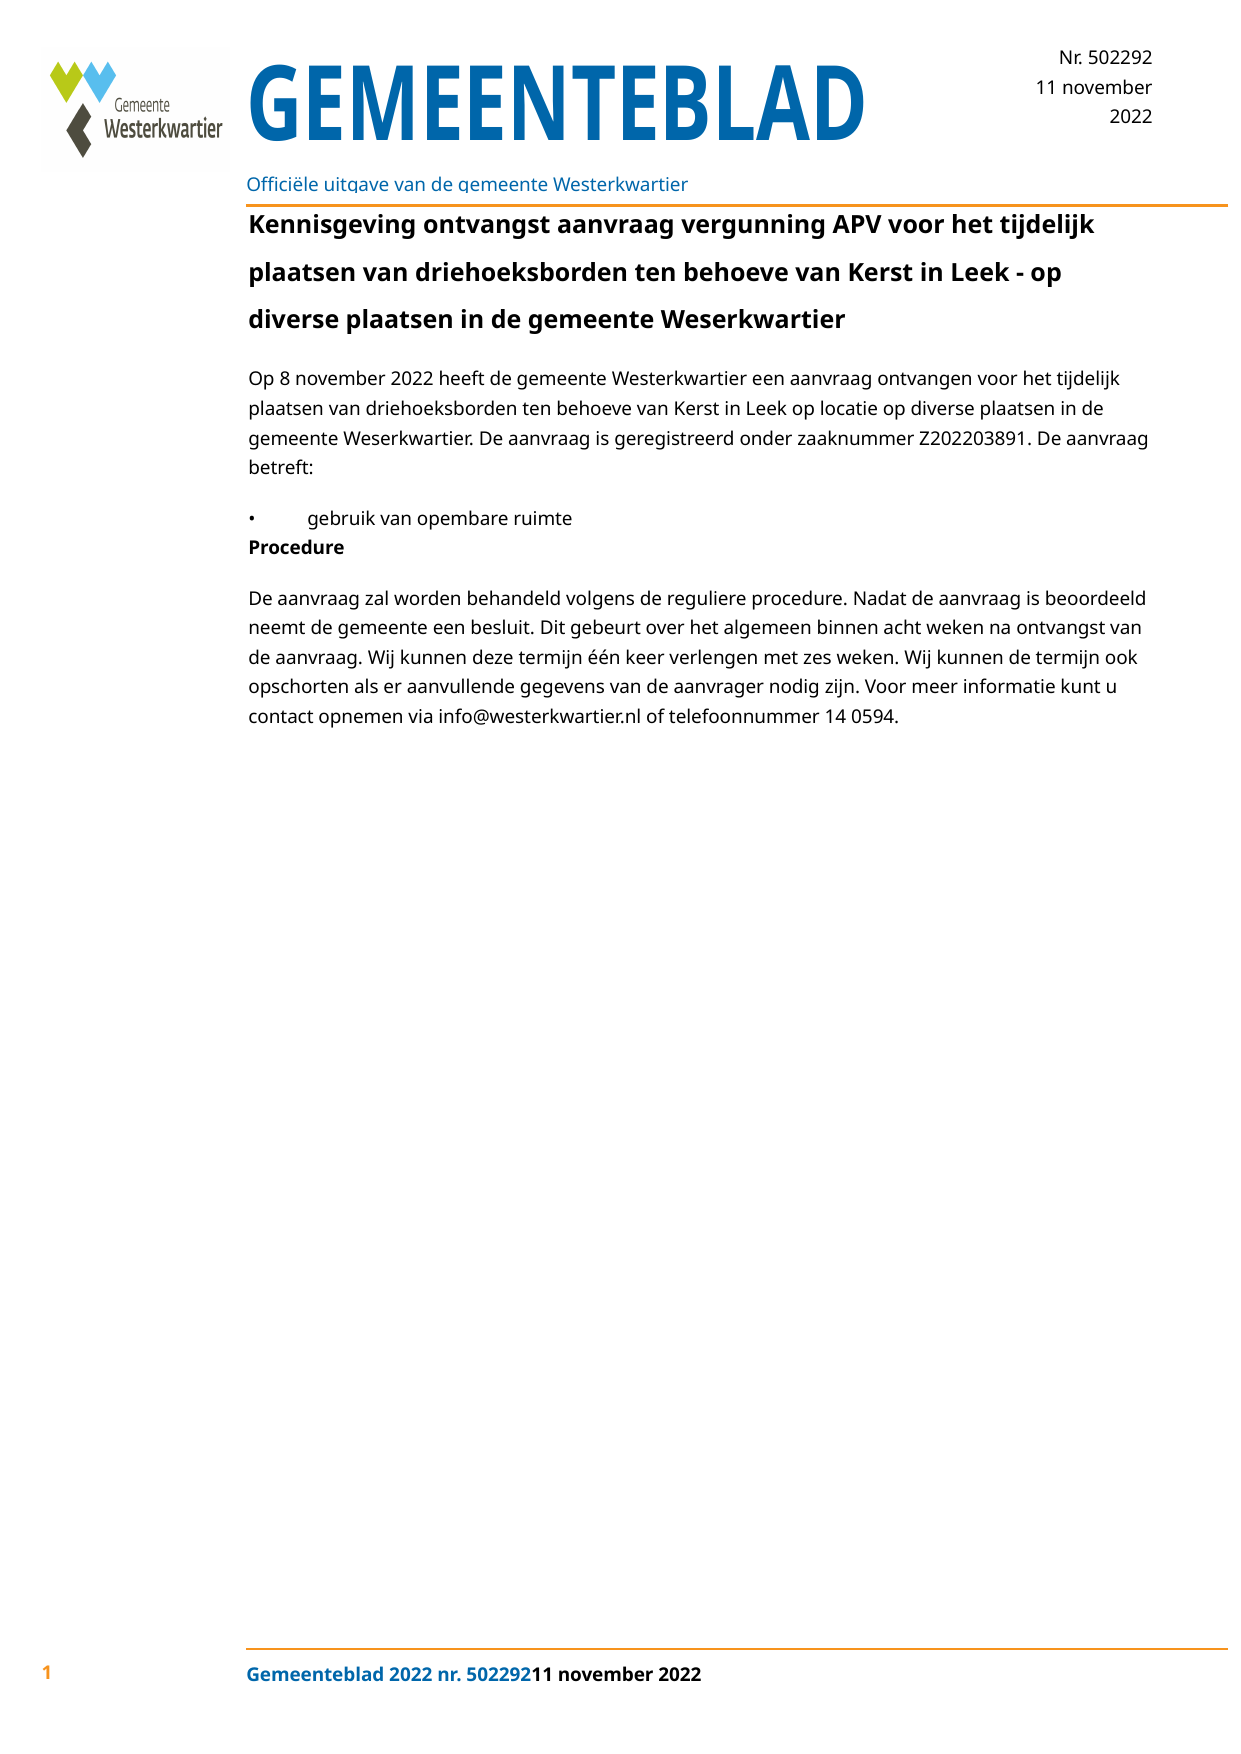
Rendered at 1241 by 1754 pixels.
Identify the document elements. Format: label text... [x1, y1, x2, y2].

text Procedure [248, 534, 1152, 560]
picture [41, 47, 231, 172]
text Op 8 november 2022 heeft de gemeente Westerkwartier een aanvraag ontvangen voor het tijdelijk plaatsen van driehoeksborden ten behoeve van Kerst in Leek op locatie op diverse plaatsen in de gemeente Weserkwartier. De aanvraag is geregistreerd onder zaaknummer Z202203891. De aanvraag betreft: [248, 366, 1152, 480]
text De aanvraag zal worden behandeld volgens de reguliere procedure. Nadat de aanvraag is beoordeeld neemt de gemeente een besluit. Dit gebeurt over het algemeen binnen acht weken na ontvangst van de aanvraag. Wij kunnen deze termijn één keer verlengen met zes weken. Wij kunnen de termijn ook opschorten als er aanvullende gegevens van de aanvrager nodig zijn. Voor meer informatie kunt u contact opnemen via info@westerkwartier.nl of telefoonnummer 14 0594. [248, 585, 1152, 729]
list gebruik van opembare ruimte [248, 505, 1152, 530]
text Kennisgeving ontvangst aanvraag vergunning APV voor het tijdelijk plaatsen van driehoeksborden ten behoeve van Kerst in Leek - op diverse plaatsen in de gemeente Weserkwartier [248, 207, 1152, 336]
